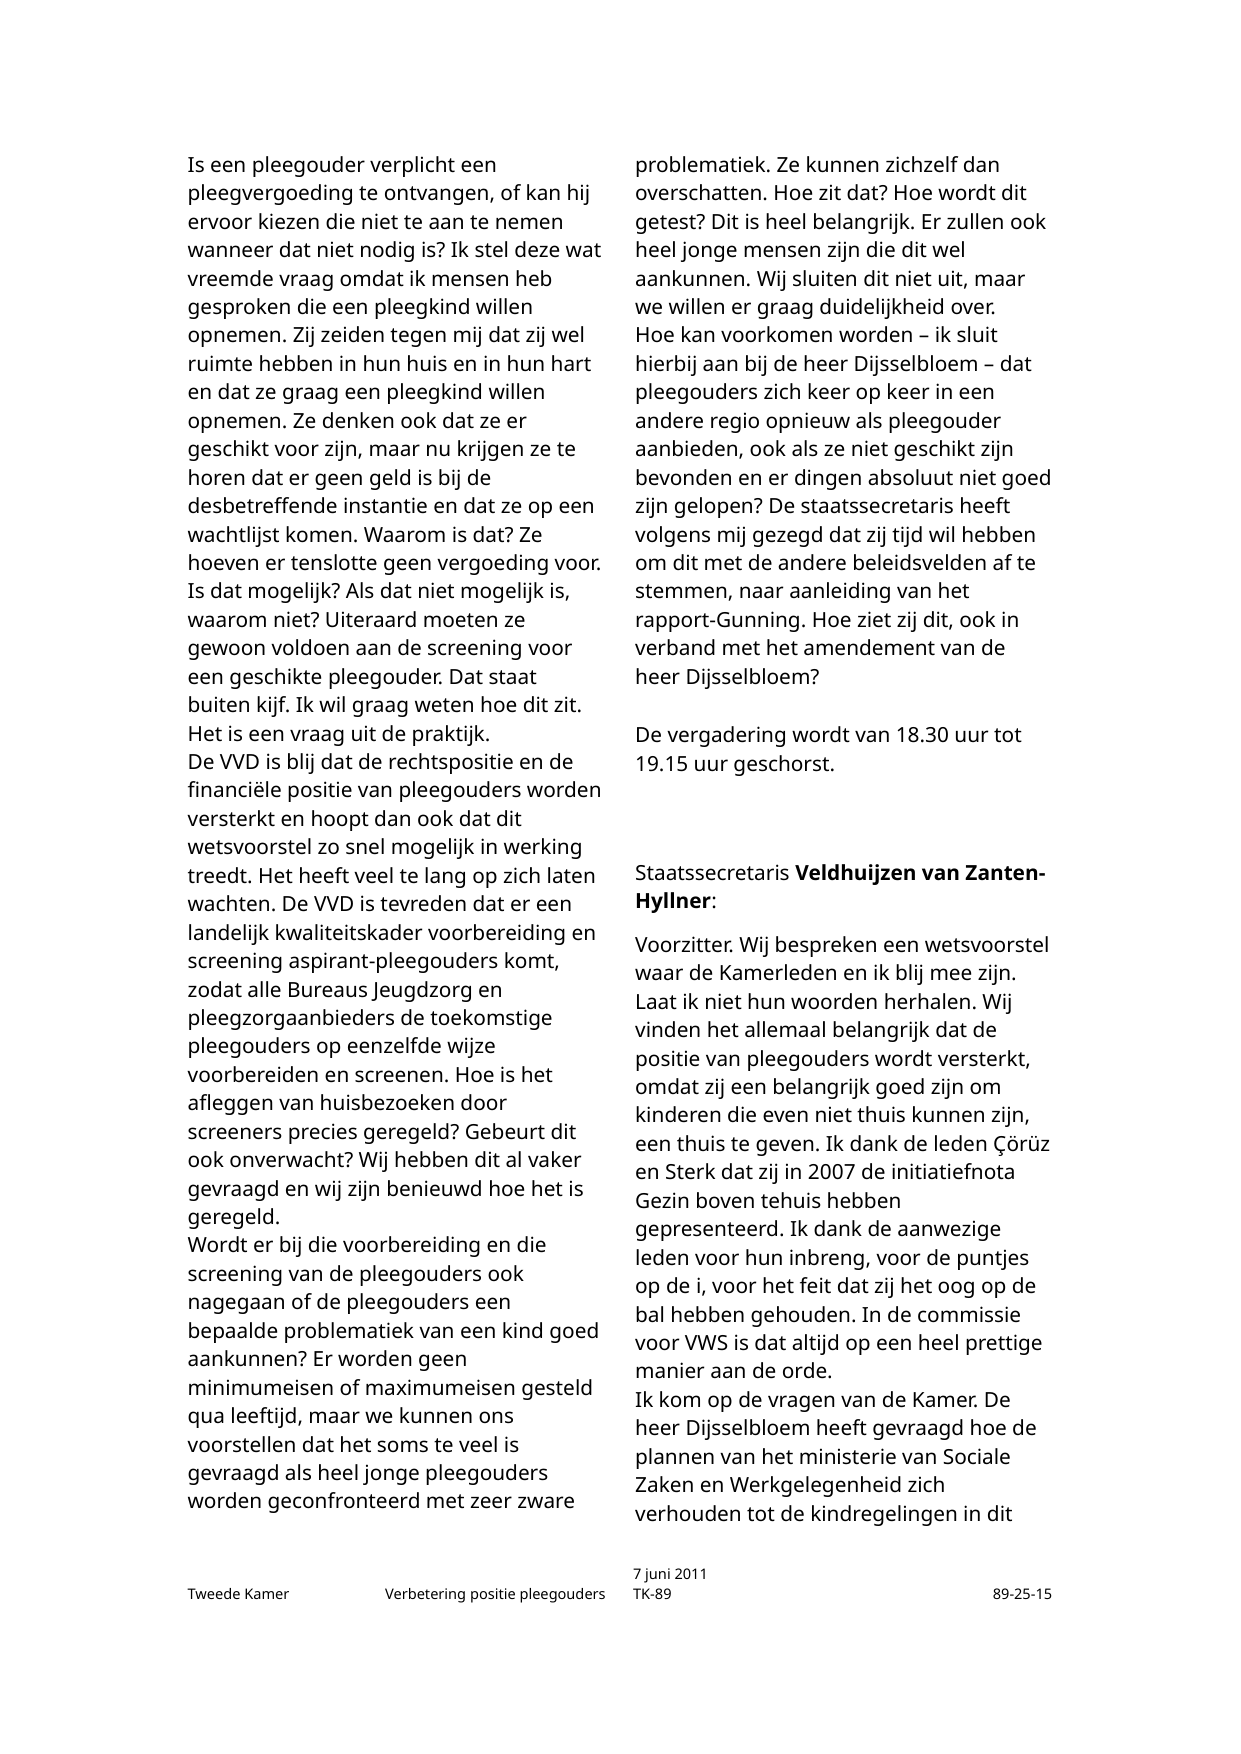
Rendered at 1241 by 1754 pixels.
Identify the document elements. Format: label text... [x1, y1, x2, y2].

text Ik kom op de vragen van de Kamer. De heer Dijsselbloem heeft gevraagd hoe de plannen van het ministerie van Sociale Zaken en Werkgelegenheid zich verhouden tot de kindregelingen in dit [635, 1385, 1053, 1527]
text Voorzitter. Wij bespreken een wetsvoorstel waar de Kamerleden en ik blij mee zijn. Laat ik niet hun woorden herhalen. Wij vinden het allemaal belangrijk dat de positie van pleegouders wordt versterkt, omdat zij een belangrijk goed zijn om kinderen die even niet thuis kunnen zijn, een thuis te geven. Ik dank de leden Çörüz en Sterk dat zij in 2007 de initiatiefnota Gezin boven tehuis hebben gepresenteerd. Ik dank de aanwezige leden voor hun inbreng, voor de puntjes op de i, voor het feit dat zij het oog op de bal hebben gehouden. In de commissie voor VWS is dat altijd op een heel prettige manier aan de orde. [635, 930, 1053, 1385]
text  [635, 807, 1053, 836]
text Is een pleegouder verplicht een pleegvergoeding te ontvangen, of kan hij ervoor kiezen die niet te aan te nemen wanneer dat niet nodig is? Ik stel deze wat vreemde vraag omdat ik mensen heb gesproken die een pleegkind willen opnemen. Zij zeiden tegen mij dat zij wel ruimte hebben in hun huis en in hun hart en dat ze graag een pleegkind willen opnemen. Ze denken ook dat ze er geschikt voor zijn, maar nu krijgen ze te horen dat er geen geld is bij de desbetreffende instantie en dat ze op een wachtlijst komen. Waarom is dat? Ze hoeven er tenslotte geen vergoeding voor. Is dat mogelijk? Als dat niet mogelijk is, waarom niet? Uiteraard moeten ze gewoon voldoen aan de screening voor een geschikte pleegouder. Dat staat buiten kijf. Ik wil graag weten hoe dit zit. Het is een vraag uit de praktijk. [187, 150, 605, 747]
text Wordt er bij die voorbereiding en die screening van de pleegouders ook nagegaan of de pleegouders een bepaalde problematiek van een kind goed aankunnen? Er worden geen minimumeisen of maximumeisen gesteld qua leeftijd, maar we kunnen ons voorstellen dat het soms te veel is gevraagd als heel jonge pleegouders worden geconfronteerd met zeer zware [187, 1231, 605, 1515]
text problematiek. Ze kunnen zichzelf dan overschatten. Hoe zit dat? Hoe wordt dit getest? Dit is heel belangrijk. Er zullen ook heel jonge mensen zijn die dit wel aankunnen. Wij sluiten dit niet uit, maar we willen er graag duidelijkheid over. [635, 150, 1053, 321]
text Staatssecretaris Veldhuijzen van Zanten-Hyllner: [635, 858, 1053, 915]
text De VVD is blij dat de rechtspositie en de financiële positie van pleegouders worden versterkt en hoopt dan ook dat dit wetsvoorstel zo snel mogelijk in werking treedt. Het heeft veel te lang op zich laten wachten. De VVD is tevreden dat er een landelijk kwaliteitskader voorbereiding en screening aspirant-pleegouders komt, zodat alle Bureaus Jeugdzorg en pleegzorgaanbieders de toekomstige pleegouders op eenzelfde wijze voorbereiden en screenen. Hoe is het afleggen van huisbezoeken door screeners precies geregeld? Gebeurt dit ook onverwacht? Wij hebben dit al vaker gevraagd en wij zijn benieuwd hoe het is geregeld. [187, 747, 605, 1231]
text De vergadering wordt van 18.30 uur tot 19.15 uur geschorst. [635, 720, 1053, 777]
text Hoe kan voorkomen worden – ik sluit hierbij aan bij de heer Dijsselbloem – dat pleegouders zich keer op keer in een andere regio opnieuw als pleegouder aanbieden, ook als ze niet geschikt zijn bevonden en er dingen absoluut niet goed zijn gelopen? De staatssecretaris heeft volgens mij gezegd dat zij tijd wil hebben om dit met de andere beleidsvelden af te stemmen, naar aanleiding van het rapport-Gunning. Hoe ziet zij dit, ook in verband met het amendement van de heer Dijsselbloem? [635, 321, 1053, 690]
